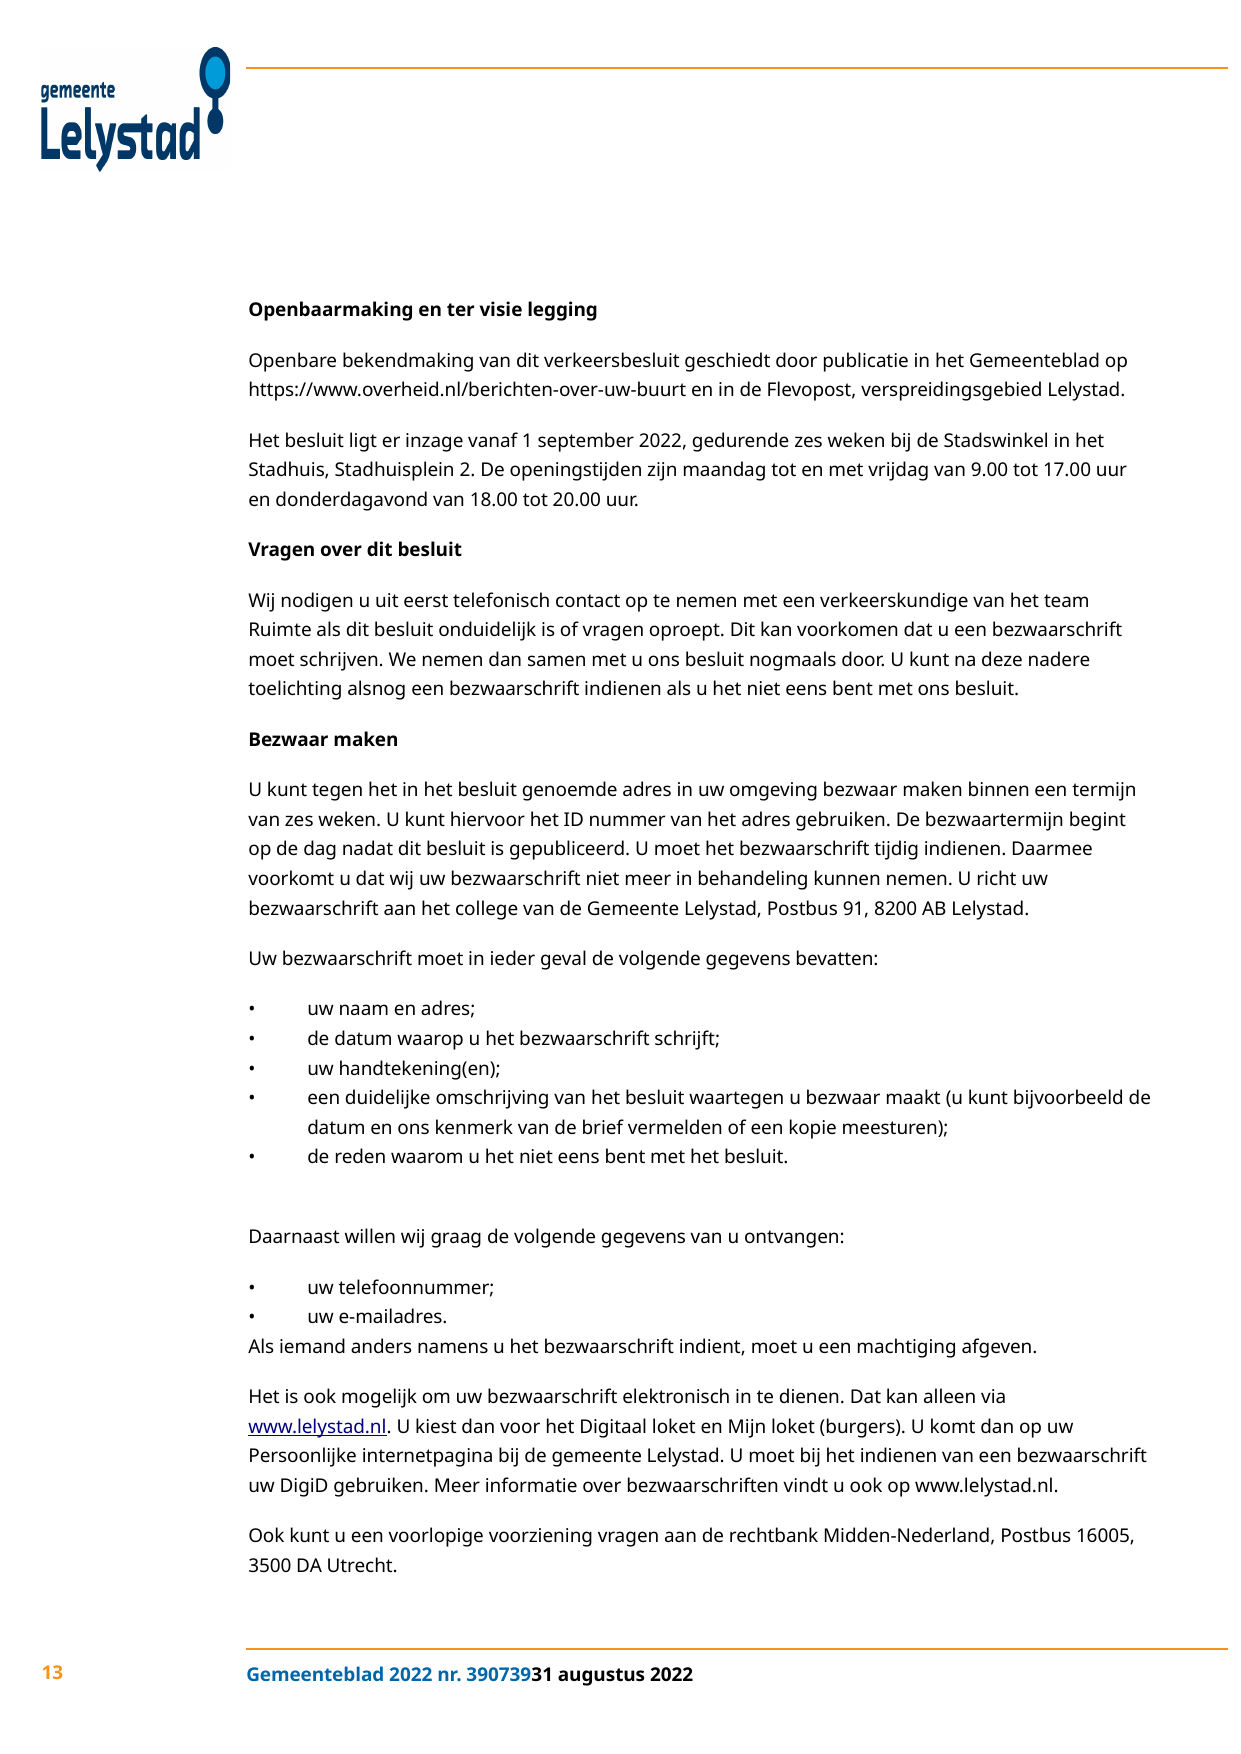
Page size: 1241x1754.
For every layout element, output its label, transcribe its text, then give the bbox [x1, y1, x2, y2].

text Bezwaar maken [248, 726, 1152, 752]
list een duidelijke omschrijving van het besluit waartegen u bezwaar maakt (u kunt bijvoorbeeld de datum en ons kenmerk van de brief vermelden of een kopie meesturen); [248, 1084, 1152, 1140]
text Wij nodigen u uit eerst telefonisch contact op te nemen met een verkeerskundige van het team Ruimte als dit besluit onduidelijk is of vragen oproept. Dit kan voorkomen dat u een bezwaarschrift moet schrijven. We nemen dan samen met u ons besluit nogmaals door. U kunt na deze nadere toelichting alsnog een bezwaarschrift indienen als u het niet eens bent met ons besluit. [248, 587, 1152, 701]
list uw naam en adres; [248, 996, 1152, 1021]
text Daarnaast willen wij graag de volgende gegevens van u ontvangen: [248, 1223, 1152, 1249]
text Openbaarmaking en ter visie legging [248, 296, 1152, 322]
text Vragen over dit besluit [248, 536, 1152, 562]
picture [41, 47, 231, 172]
list de datum waarop u het bezwaarschrift schrijft; [248, 1025, 1152, 1051]
list uw telefoonnummer; [248, 1274, 1152, 1300]
text Het is ook mogelijk om uw bezwaarschrift elektronisch in te dienen. Dat kan alleen via www.lelystad.nl. U kiest dan voor het Digitaal loket en Mijn loket (burgers). U komt dan op uw Persoonlijke internetpagina bij de gemeente Lelystad. U moet bij het indienen van een bezwaarschrift uw DigiD gebruiken. Meer informatie over bezwaarschriften vindt u ook op www.lelystad.nl. [248, 1383, 1152, 1498]
text Uw bezwaarschrift moet in ieder geval de volgende gegevens bevatten: [248, 945, 1152, 971]
text Het besluit ligt er inzage vanaf 1 september 2022, gedurende zes weken bij de Stadswinkel in het Stadhuis, Stadhuisplein 2. De openingstijden zijn maandag tot en met vrijdag van 9.00 tot 17.00 uur en donderdagavond van 18.00 tot 20.00 uur. [248, 427, 1152, 512]
text Openbare bekendmaking van dit verkeersbesluit geschiedt door publicatie in het Gemeenteblad op https://www.overheid.nl/berichten-over-uw-buurt en in de Flevopost, verspreidingsgebied Lelystad. [248, 347, 1152, 402]
list uw handtekening(en); [248, 1055, 1152, 1081]
list uw e-mailadres. [248, 1303, 1152, 1329]
text Als iemand anders namens u het bezwaarschrift indient, moet u een machtiging afgeven. [248, 1333, 1152, 1359]
list de reden waarom u het niet eens bent met het besluit. [248, 1143, 1152, 1169]
text U kunt tegen het in het besluit genoemde adres in uw omgeving bezwaar maken binnen een termijn van zes weken. U kunt hiervoor het ID nummer van het adres gebruiken. De bezwaartermijn begint op de dag nadat dit besluit is gepubliceerd. U moet het bezwaarschrift tijdig indienen. Daarmee voorkomt u dat wij uw bezwaarschrift niet meer in behandeling kunnen nemen. U richt uw bezwaarschrift aan het college van de Gemeente Lelystad, Postbus 91, 8200 AB Lelystad. [248, 776, 1152, 921]
text Ook kunt u een voorlopige voorziening vragen aan de rechtbank Midden-Nederland, Postbus 16005, 3500 DA Utrecht. [248, 1523, 1152, 1578]
